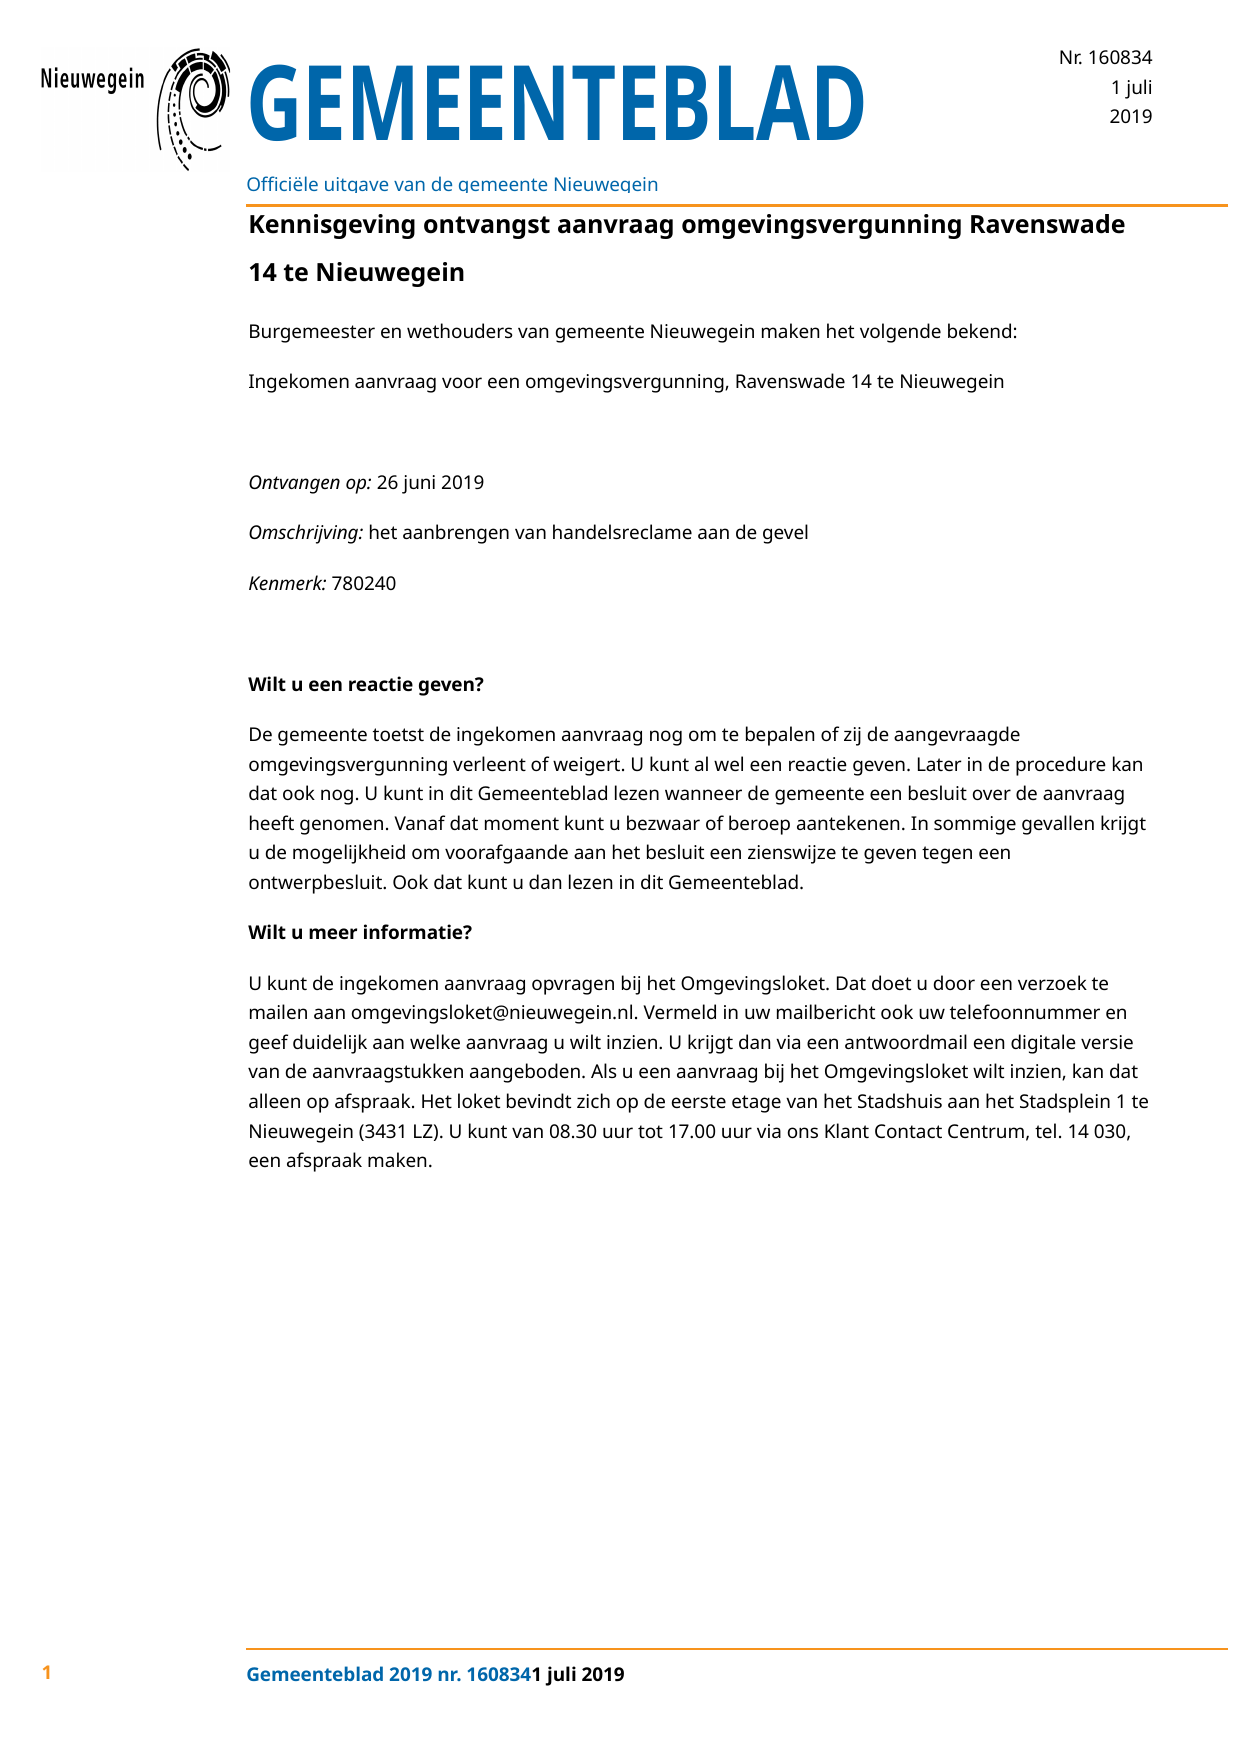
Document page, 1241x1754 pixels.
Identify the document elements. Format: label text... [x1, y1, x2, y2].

text Kennisgeving ontvangst aanvraag omgevingsvergunning Ravenswade 14 te Nieuwegein [248, 207, 1152, 288]
text Wilt u een reactie geven? [248, 671, 1152, 697]
text Ingekomen aanvraag voor een omgevingsvergunning, Ravenswade 14 te Nieuwegein [248, 368, 1152, 394]
text Omschrijving: het aanbrengen van handelsreclame aan de gevel [248, 519, 1152, 545]
text De gemeente toetst de ingekomen aanvraag nog om te bepalen of zij de aangevraagde omgevingsvergunning verleent of weigert. U kunt al wel een reactie geven. Later in de procedure kan dat ook nog. U kunt in dit Gemeenteblad lezen wanneer de gemeente een besluit over de aanvraag heeft genomen. Vanaf dat moment kunt u bezwaar of beroep aantekenen. In sommige gevallen krijgt u de mogelijkheid om voorafgaande aan het besluit een zienswijze te geven tegen een ontwerpbesluit. Ook dat kunt u dan lezen in dit Gemeenteblad. [248, 721, 1152, 895]
text Wilt u meer informatie? [248, 919, 1152, 945]
text Kenmerk: 780240 [248, 570, 1152, 596]
picture [41, 47, 231, 172]
text Burgemeester en wethouders van gemeente Nieuwegein maken het volgende bekend: [248, 318, 1152, 344]
text Ontvangen op: 26 juni 2019 [248, 469, 1152, 495]
text U kunt de ingekomen aanvraag opvragen bij het Omgevingsloket. Dat doet u door een verzoek te mailen aan omgevingsloket@nieuwegein.nl. Vermeld in uw mailbericht ook uw telefoonnummer en geef duidelijk aan welke aanvraag u wilt inzien. U krijgt dan via een antwoordmail een digitale versie van de aanvraagstukken aangeboden. Als u een aanvraag bij het Omgevingsloket wilt inzien, kan dat alleen op afspraak. Het loket bevindt zich op de eerste etage van het Stadshuis aan het Stadsplein 1 te Nieuwegein (3431 LZ). U kunt van 08.30 uur tot 17.00 uur via ons Klant Contact Centrum, tel. 14 030, een afspraak maken. [248, 970, 1152, 1173]
